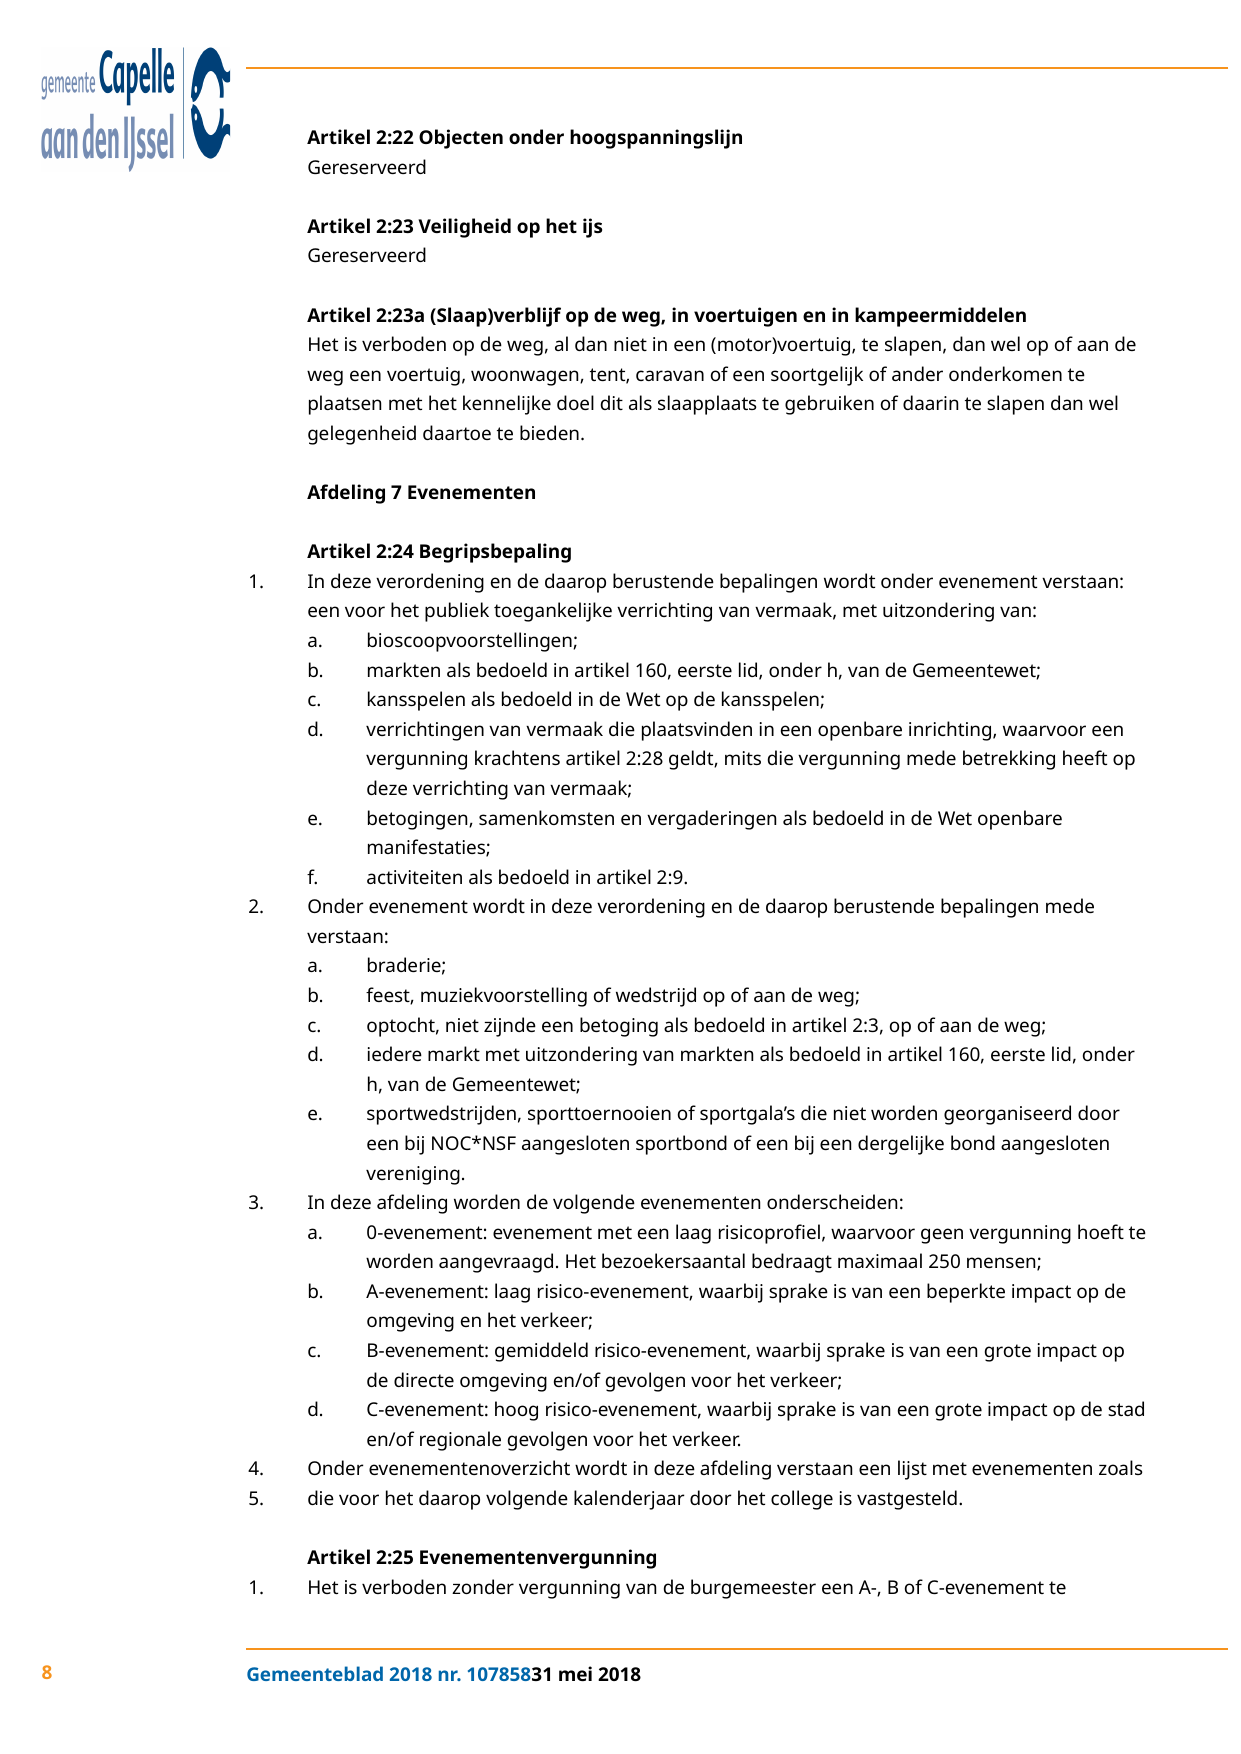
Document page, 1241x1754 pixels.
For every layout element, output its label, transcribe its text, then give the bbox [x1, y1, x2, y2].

list Gereserveerd [248, 243, 1152, 268]
list Artikel 2:23 Veiligheid op het ijs [248, 213, 1152, 239]
list Artikel 2:23a (Slaap)verblijf op de weg, in voertuigen en in kampeermiddelen [248, 302, 1152, 328]
picture [41, 47, 231, 172]
list die voor het daarop volgende kalenderjaar door het college is vastgesteld. [248, 1485, 1152, 1511]
list feest, muziekvoorstelling of wedstrijd op of aan de weg; [307, 982, 1152, 1008]
list sportwedstrijden, sporttoernooien of sportgala’s die niet worden georganiseerd door een bij NOC*NSF aangesloten sportbond of een bij een dergelijke bond aangesloten vereniging. [307, 1101, 1152, 1186]
list Het is verboden zonder vergunning van de burgemeester een A-, B of C-evenement te [248, 1574, 1152, 1600]
list Artikel 2:25 Evenementenvergunning [248, 1544, 1152, 1570]
list A-evenement: laag risico-evenement, waarbij sprake is van een beperkte impact op de omgeving en het verkeer; [307, 1278, 1152, 1333]
list Artikel 2:24 Begripsbepaling [248, 538, 1152, 564]
list Artikel 2:22 Objecten onder hoogspanningslijn [248, 124, 1152, 150]
list B-evenement: gemiddeld risico-evenement, waarbij sprake is van een grote impact op de directe omgeving en/of gevolgen voor het verkeer; [307, 1337, 1152, 1393]
list Het is verboden op de weg, al dan niet in een (motor)voertuig, te slapen, dan wel op of aan de weg een voertuig, woonwagen, tent, caravan of een soortgelijk of ander onderkomen te plaatsen met het kennelijke doel dit als slaapplaats te gebruiken of daarin te slapen dan wel gelegenheid daartoe te bieden. [248, 331, 1152, 446]
list iedere markt met uitzondering van markten als bedoeld in artikel 160, eerste lid, onder h, van de Gemeentewet; [307, 1041, 1152, 1097]
list In deze afdeling worden de volgende evenementen onderscheiden: [248, 1189, 1152, 1215]
list kansspelen als bedoeld in de Wet op de kansspelen; [307, 686, 1152, 712]
list braderie; [307, 953, 1152, 978]
list Onder evenement wordt in deze verordening en de daarop berustende bepalingen mede verstaan: [248, 893, 1152, 949]
list verrichtingen van vermaak die plaatsvinden in een openbare inrichting, waarvoor een vergunning krachtens artikel 2:28 geldt, mits die vergunning mede betrekking heeft op deze verrichting van vermaak; [307, 716, 1152, 801]
list bioscoopvoorstellingen; [307, 627, 1152, 653]
list activiteiten als bedoeld in artikel 2:9. [307, 864, 1152, 890]
list Onder evenementenoverzicht wordt in deze afdeling verstaan een lijst met evenementen zoals [248, 1456, 1152, 1481]
list Afdeling 7 Evenementen [248, 479, 1152, 505]
list In deze verordening en de daarop berustende bepalingen wordt onder evenement verstaan: een voor het publiek toegankelijke verrichting van vermaak, met uitzondering van: [248, 568, 1152, 623]
list betogingen, samenkomsten en vergaderingen als bedoeld in de Wet openbare manifestaties; [307, 805, 1152, 860]
list markten als bedoeld in artikel 160, eerste lid, onder h, van de Gemeentewet; [307, 657, 1152, 683]
list optocht, niet zijnde een betoging als bedoeld in artikel 2:3, op of aan de weg; [307, 1012, 1152, 1038]
list C-evenement: hoog risico-evenement, waarbij sprake is van een grote impact op de stad en/of regionale gevolgen voor het verkeer. [307, 1396, 1152, 1452]
list Gereserveerd [248, 154, 1152, 180]
list 0-evenement: evenement met een laag risicoprofiel, waarvoor geen vergunning hoeft te worden aangevraagd. Het bezoekersaantal bedraagt maximaal 250 mensen; [307, 1219, 1152, 1274]
